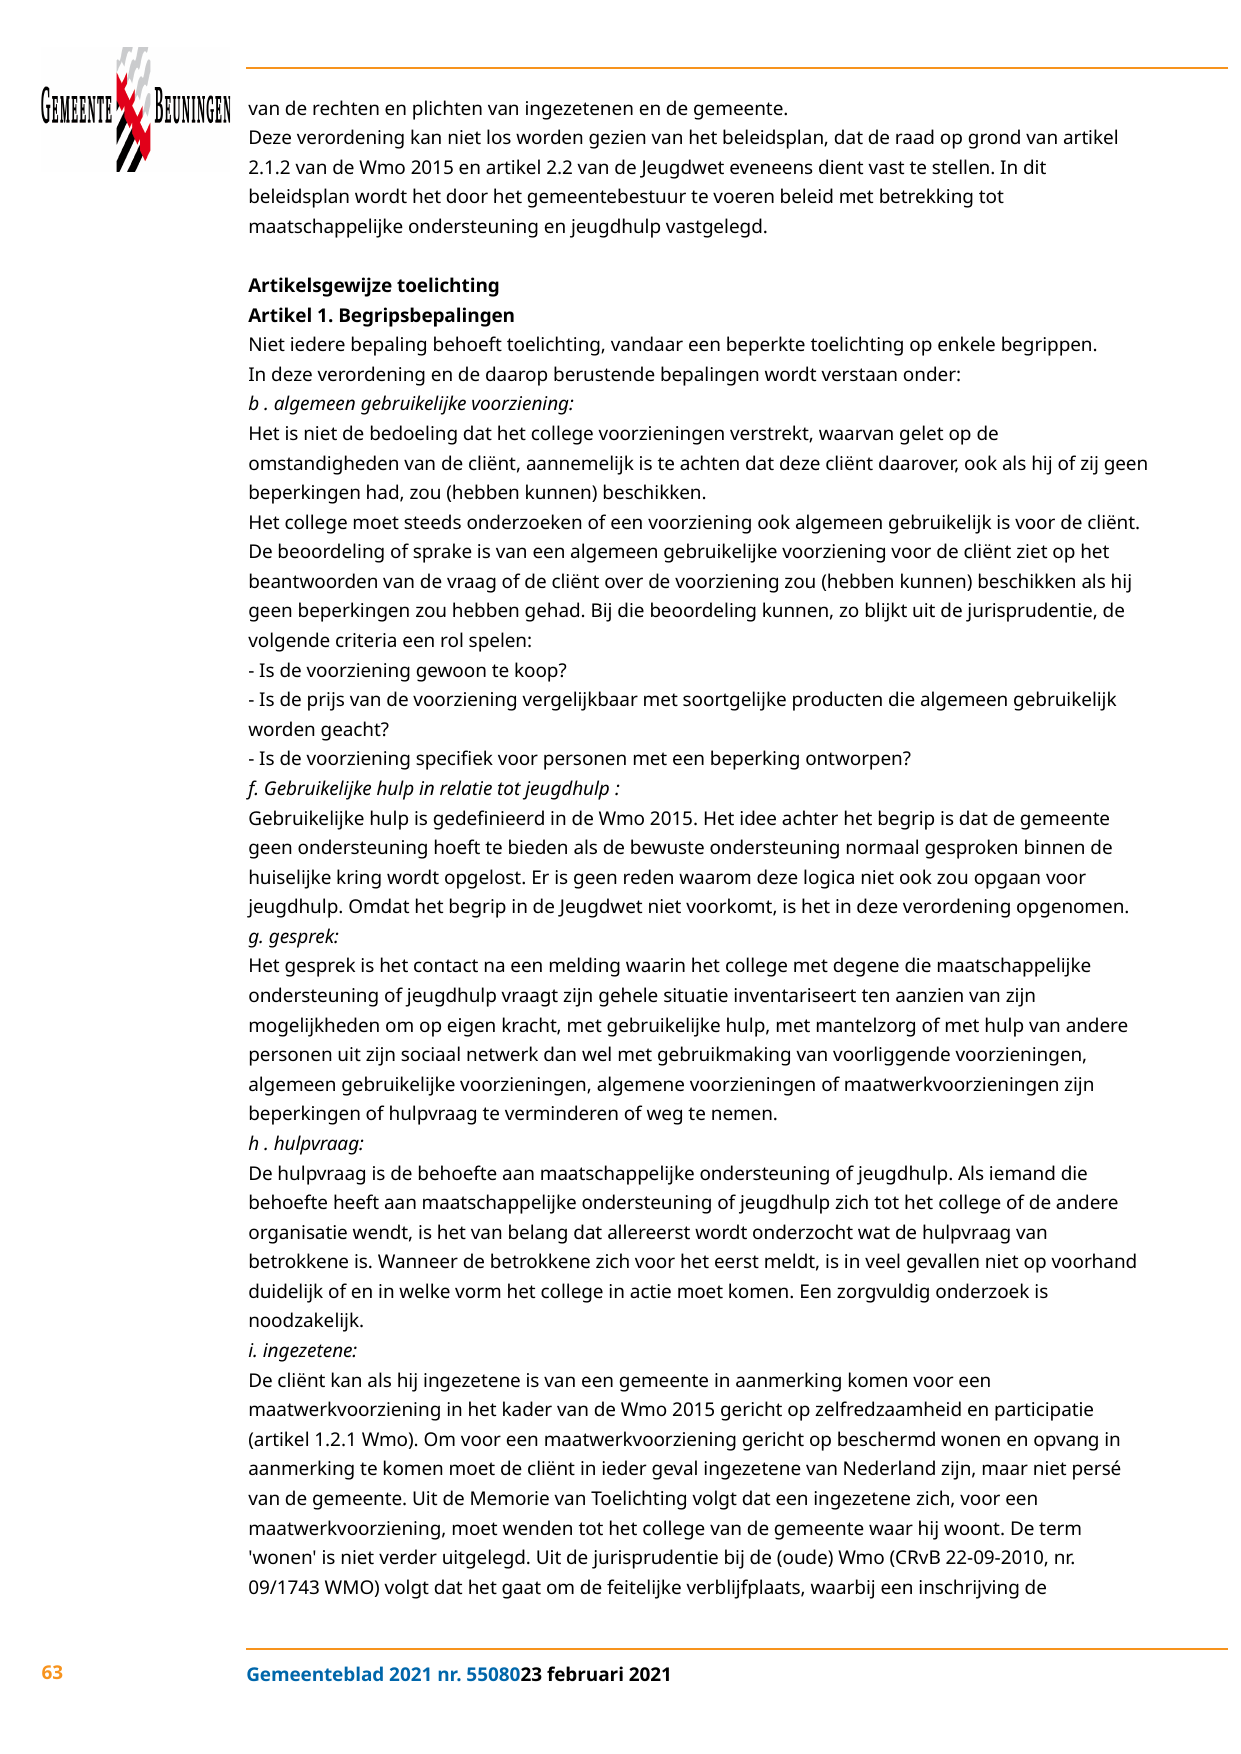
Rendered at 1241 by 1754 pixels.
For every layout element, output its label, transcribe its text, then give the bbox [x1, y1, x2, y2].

text De cliënt kan als hij ingezetene is van een gemeente in aanmerking komen voor een maatwerkvoorziening in het kader van de Wmo 2015 gericht op zelfredzaamheid en participatie (artikel 1.2.1 Wmo). Om voor een maatwerkvoorziening gericht op beschermd wonen en opvang in aanmerking te komen moet de cliënt in ieder geval ingezetene van Nederland zijn, maar niet persé van de gemeente. Uit de Memorie van Toelichting volgt dat een ingezetene zich, voor een maatwerkvoorziening, moet wenden tot het college van de gemeente waar hij woont. De term 'wonen' is niet verder uitgelegd. Uit de jurisprudentie bij de (oude) Wmo (CRvB 22-09-2010, nr. 09/1743 WMO) volgt dat het gaat om de feitelijke verblijfplaats, waarbij een inschrijving de [248, 1367, 1152, 1600]
text - Is de voorziening specifiek voor personen met een beperking ontworpen? [248, 746, 1152, 771]
text Niet iedere bepaling behoeft toelichting, vandaar een beperkte toelichting op enkele begrippen. [248, 331, 1152, 357]
text b . algemeen gebruikelijke voorziening: [248, 391, 1152, 416]
text f. Gebruikelijke hulp in relatie tot jeugdhulp : [248, 775, 1152, 801]
text De hulpvraag is de behoefte aan maatschappelijke ondersteuning of jeugdhulp. Als iemand die behoefte heeft aan maatschappelijke ondersteuning of jeugdhulp zich tot het college of de andere organisatie wendt, is het van belang dat allereerst wordt onderzocht wat de hulpvraag van betrokkene is. Wanneer de betrokkene zich voor het eerst meldt, is in veel gevallen niet op voorhand duidelijk of en in welke vorm het college in actie moet komen. Een zorgvuldig onderzoek is noodzakelijk. [248, 1160, 1152, 1333]
text Gebruikelijke hulp is gedefinieerd in de Wmo 2015. Het idee achter het begrip is dat de gemeente geen ondersteuning hoeft te bieden als de bewuste ondersteuning normaal gesproken binnen de huiselijke kring wordt opgelost. Er is geen reden waarom deze logica niet ook zou opgaan voor jeugdhulp. Omdat het begrip in de Jeugdwet niet voorkomt, is het in deze verordening opgenomen. [248, 805, 1152, 919]
text Artikel 1. Begripsbepalingen [248, 302, 1152, 328]
text - Is de voorziening gewoon te koop? [248, 657, 1152, 683]
text i. ingezetene: [248, 1337, 1152, 1363]
text g. gesprek: [248, 923, 1152, 949]
text h . hulpvraag: [248, 1130, 1152, 1156]
text Het college moet steeds onderzoeken of een voorziening ook algemeen gebruikelijk is voor de cliënt. De beoordeling of sprake is van een algemeen gebruikelijke voorziening voor de cliënt ziet op het beantwoorden van de vraag of de cliënt over de voorziening zou (hebben kunnen) beschikken als hij geen beperkingen zou hebben gehad. Bij die beoordeling kunnen, zo blijkt uit de jurisprudentie, de volgende criteria een rol spelen: [248, 509, 1152, 653]
picture [41, 47, 231, 172]
text Het gesprek is het contact na een melding waarin het college met degene die maatschappelijke ondersteuning of jeugdhulp vraagt zijn gehele situatie inventariseert ten aanzien van zijn mogelijkheden om op eigen kracht, met gebruikelijke hulp, met mantelzorg of met hulp van andere personen uit zijn sociaal netwerk dan wel met gebruikmaking van voorliggende voorzieningen, algemeen gebruikelijke voorzieningen, algemene voorzieningen of maatwerkvoorzieningen zijn beperkingen of hulpvraag te verminderen of weg te nemen. [248, 953, 1152, 1126]
text Het is niet de bedoeling dat het college voorzieningen verstrekt, waarvan gelet op de omstandigheden van de cliënt, aannemelijk is te achten dat deze cliënt daarover, ook als hij of zij geen beperkingen had, zou (hebben kunnen) beschikken. [248, 420, 1152, 505]
text van de rechten en plichten van ingezetenen en de gemeente. [248, 95, 1152, 121]
text In deze verordening en de daarop berustende bepalingen wordt verstaan onder: [248, 361, 1152, 387]
text - Is de prijs van de voorziening vergelijkbaar met soortgelijke producten die algemeen gebruikelijk worden geacht? [248, 686, 1152, 742]
text Deze verordening kan niet los worden gezien van het beleidsplan, dat de raad op grond van artikel 2.1.2 van de Wmo 2015 en artikel 2.2 van de Jeugdwet eveneens dient vast te stellen. In dit beleidsplan wordt het door het gemeentebestuur te voeren beleid met betrekking tot maatschappelijke ondersteuning en jeugdhulp vastgelegd. [248, 124, 1152, 239]
text Artikelsgewijze toelichting [248, 272, 1152, 298]
